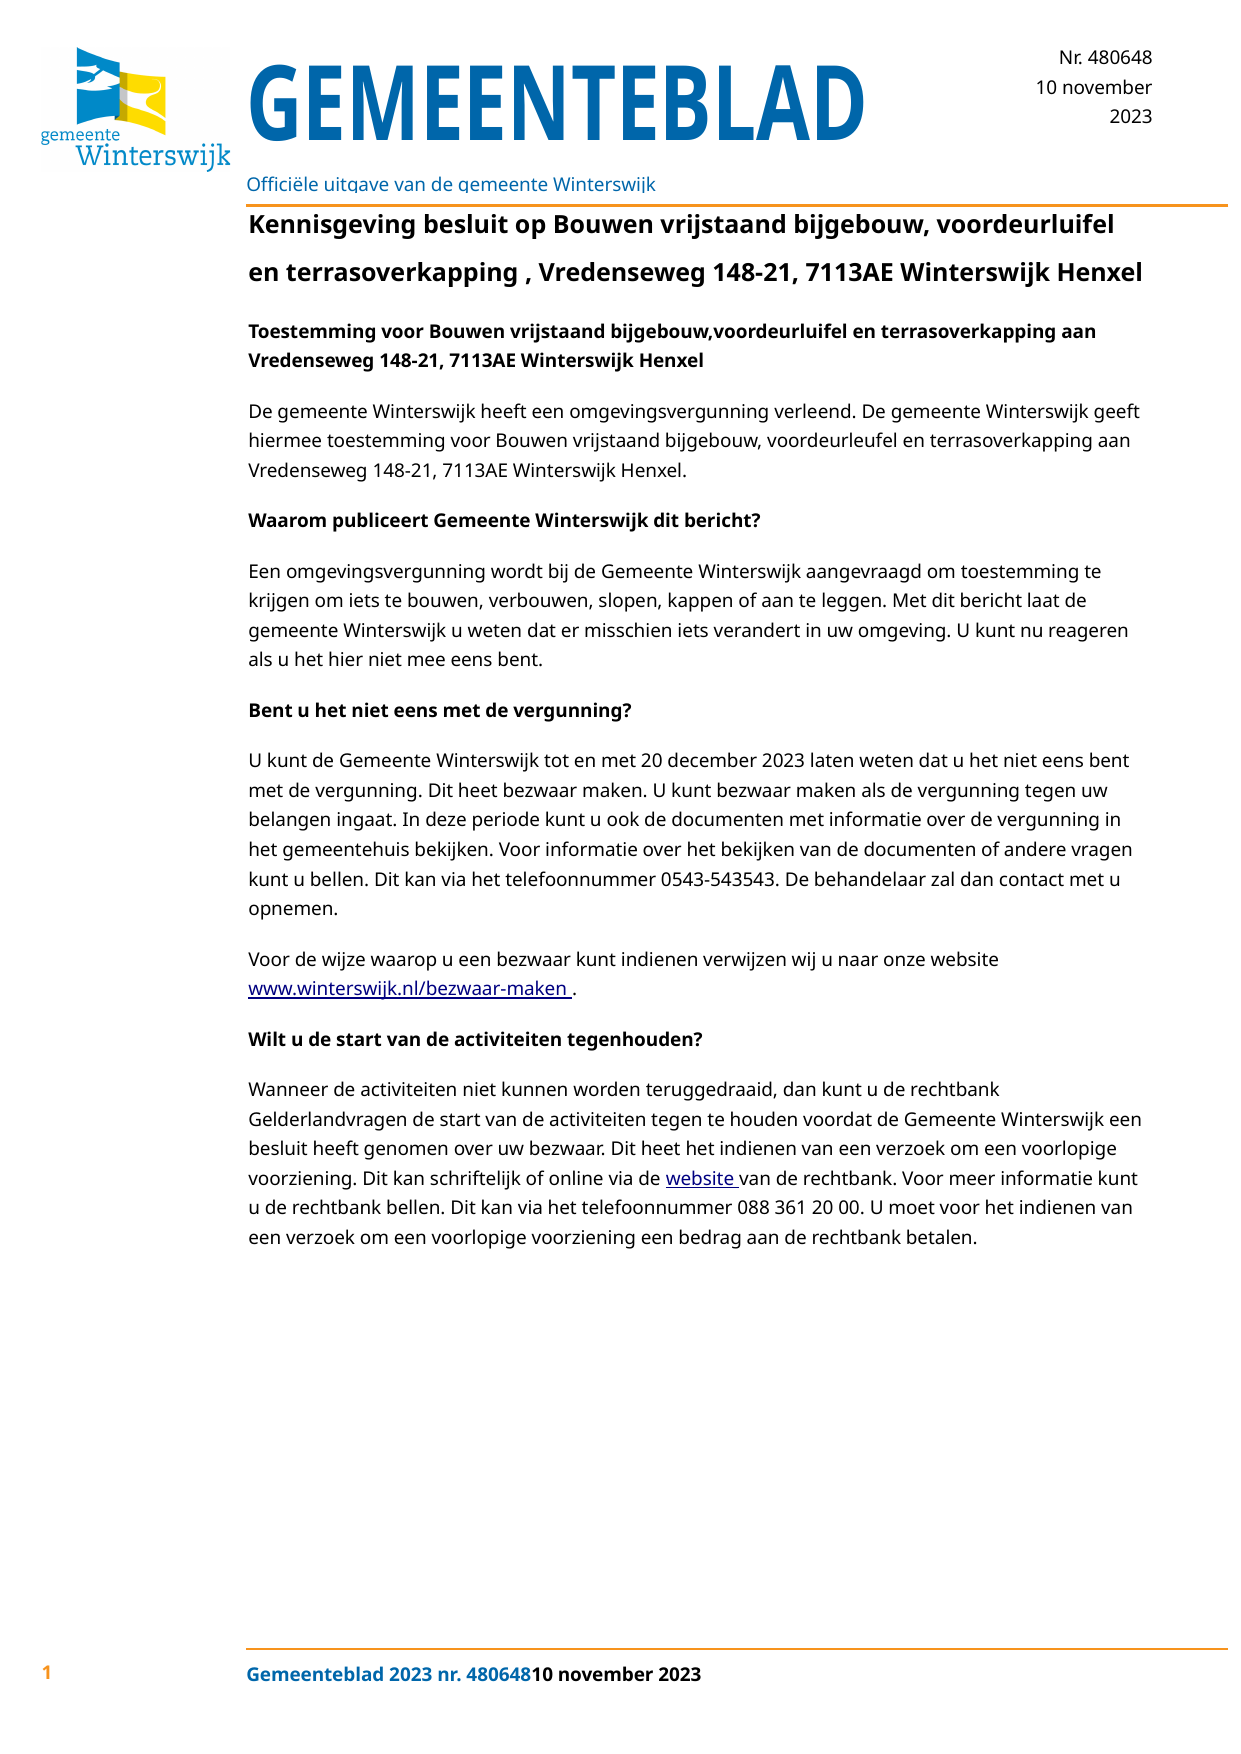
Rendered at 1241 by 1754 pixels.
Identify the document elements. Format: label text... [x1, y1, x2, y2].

text Waarom publiceert Gemeente Winterswijk dit bericht? [248, 507, 1152, 533]
picture [225, 153, 231, 162]
picture [41, 47, 231, 172]
text De gemeente Winterswijk heeft een omgevingsvergunning verleend. De gemeente Winterswijk geeft hiermee toestemming voor Bouwen vrijstaand bijgebouw, voordeurleufel en terrasoverkapping aan Vredenseweg 148-21, 7113AE Winterswijk Henxel. [248, 398, 1152, 483]
text U kunt de Gemeente Winterswijk tot en met 20 december 2023 laten weten dat u het niet eens bent met de vergunning. Dit heet bezwaar maken. U kunt bezwaar maken als de vergunning tegen uw belangen ingaat. In deze periode kunt u ook de documenten met informatie over de vergunning in het gemeentehuis bekijken. Voor informatie over het bekijken van de documenten of andere vragen kunt u bellen. Dit kan via het telefoonnummer 0543-543543. De behandelaar zal dan contact met u opnemen. [248, 747, 1152, 921]
text Wanneer de activiteiten niet kunnen worden teruggedraaid, dan kunt u de rechtbank Gelderlandvragen de start van de activiteiten tegen te houden voordat de Gemeente Winterswijk een besluit heeft genomen over uw bezwaar. Dit heet het indienen van een verzoek om een voorlopige voorziening. Dit kan schriftelijk of online via de website van de rechtbank. Voor meer informatie kunt u de rechtbank bellen. Dit kan via het telefoonnummer 088 361 20 00. U moet voor het indienen van een verzoek om een voorlopige voorziening een bedrag aan de rechtbank betalen. [248, 1076, 1152, 1250]
text Voor de wijze waarop u een bezwaar kunt indienen verwijzen wij u naar onze website www.winterswijk.nl/bezwaar-maken . [248, 946, 1152, 1001]
text Toestemming voor Bouwen vrijstaand bijgebouw,voordeurluifel en terrasoverkapping aan Vredenseweg 148-21, 7113AE Winterswijk Henxel [248, 318, 1152, 373]
text Bent u het niet eens met de vergunning? [248, 697, 1152, 723]
text Een omgevingsvergunning wordt bij de Gemeente Winterswijk aangevraagd om toestemming te krijgen om iets te bouwen, verbouwen, slopen, kappen of aan te leggen. Met dit bericht laat de gemeente Winterswijk u weten dat er misschien iets verandert in uw omgeving. U kunt nu reageren als u het hier niet mee eens bent. [248, 558, 1152, 672]
text Wilt u de start van de activiteiten tegenhouden? [248, 1026, 1152, 1052]
text Kennisgeving besluit op Bouwen vrijstaand bijgebouw, voordeurluifel en terrasoverkapping , Vredenseweg 148-21, 7113AE Winterswijk Henxel [248, 207, 1152, 288]
